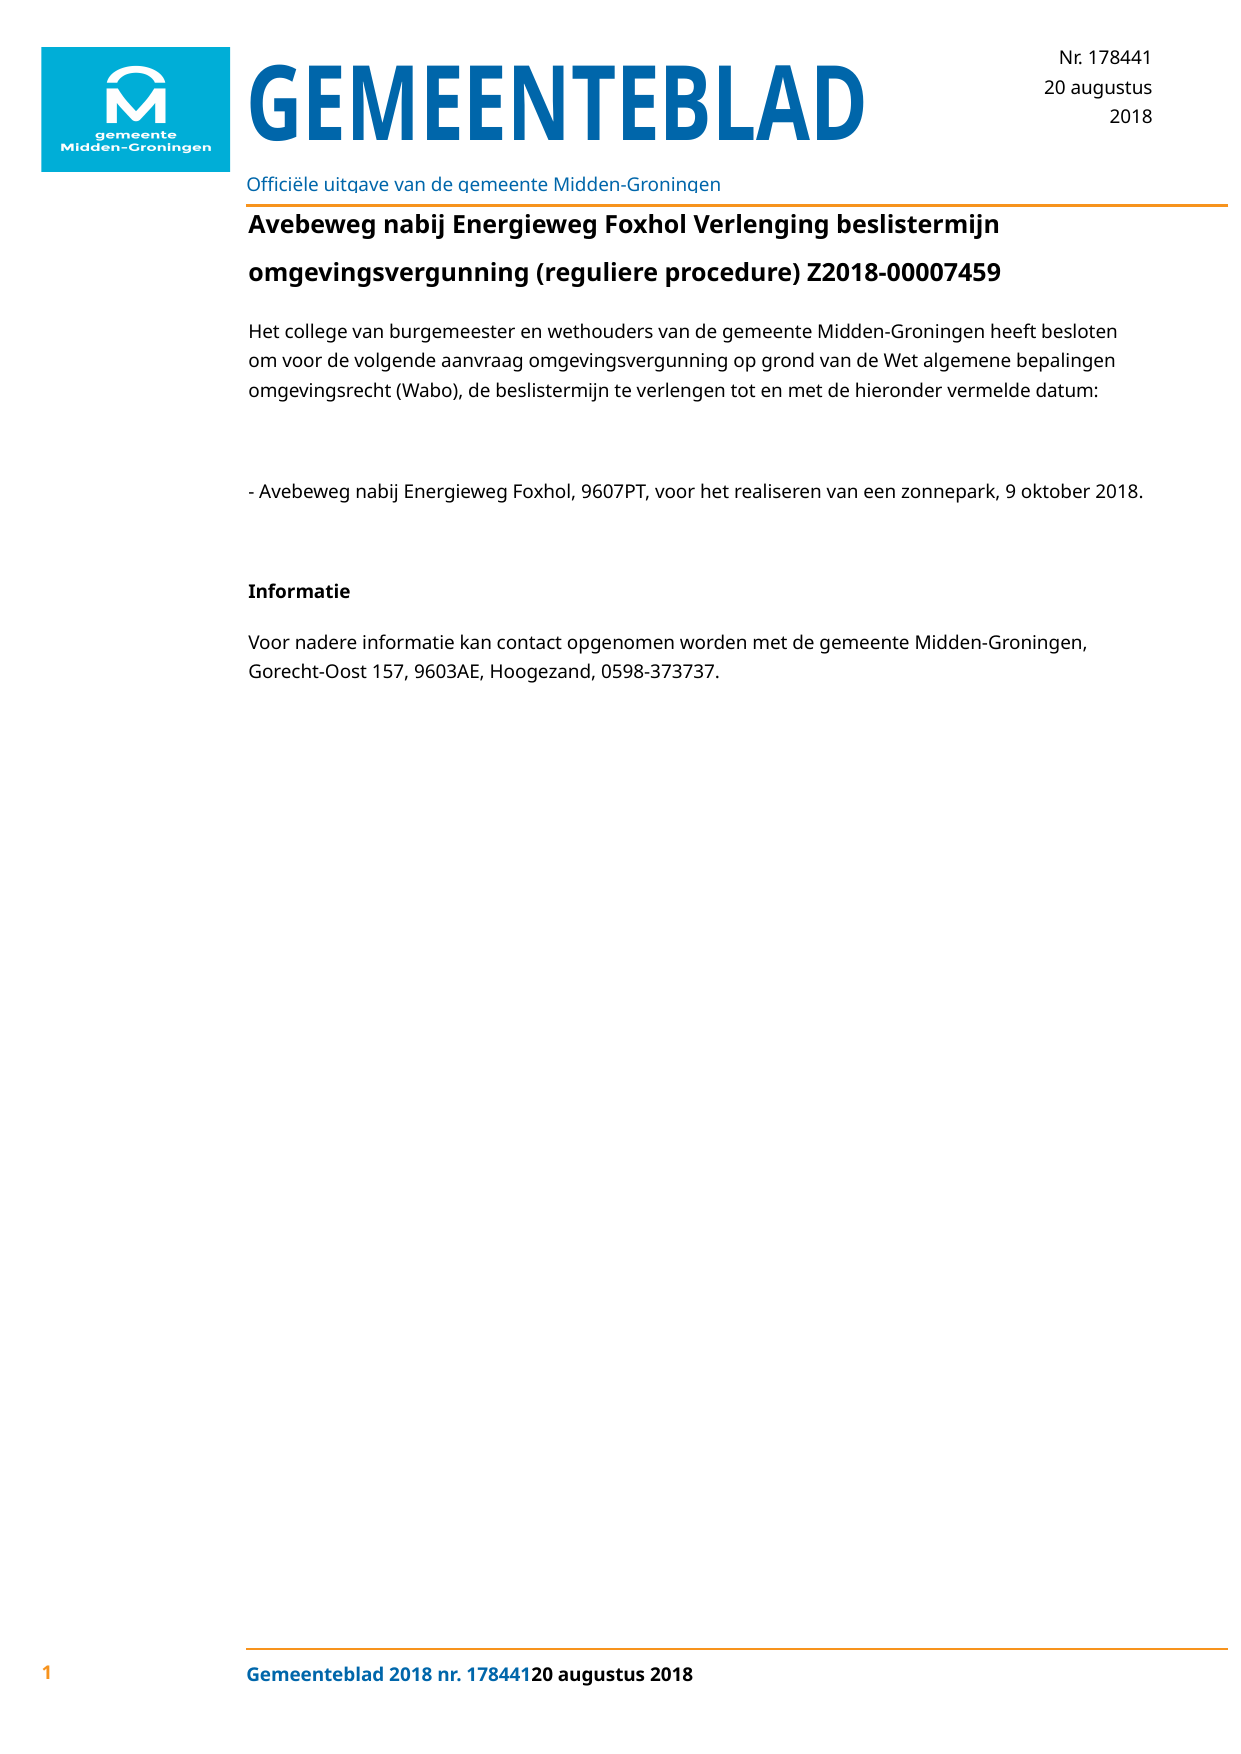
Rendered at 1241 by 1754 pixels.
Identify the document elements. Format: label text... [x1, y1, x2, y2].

picture [184, 146, 190, 153]
text Het college van burgemeester en wethouders van de gemeente Midden-Groningen heeft besloten om voor de volgende aanvraag omgevingsvergunning op grond van de Wet algemene bepalingen omgevingsrecht (Wabo), de beslistermijn te verlengen tot en met de hieronder vermelde datum: [248, 318, 1152, 403]
text - Avebeweg nabij Energieweg Foxhol, 9607PT, voor het realiseren van een zonnepark, 9 oktober 2018. [248, 478, 1152, 504]
text Avebeweg nabij Energieweg Foxhol Verlenging beslistermijn omgevingsvergunning (reguliere procedure) Z2018-00007459 [248, 207, 1152, 288]
picture [107, 89, 165, 122]
picture [108, 66, 164, 82]
text Informatie [248, 579, 1152, 604]
text Voor nadere informatie kan contact opgenomen worden met de gemeente Midden-Groningen, Gorecht-Oost 157, 9603AE, Hoogezand, 0598-373737. [248, 629, 1152, 684]
